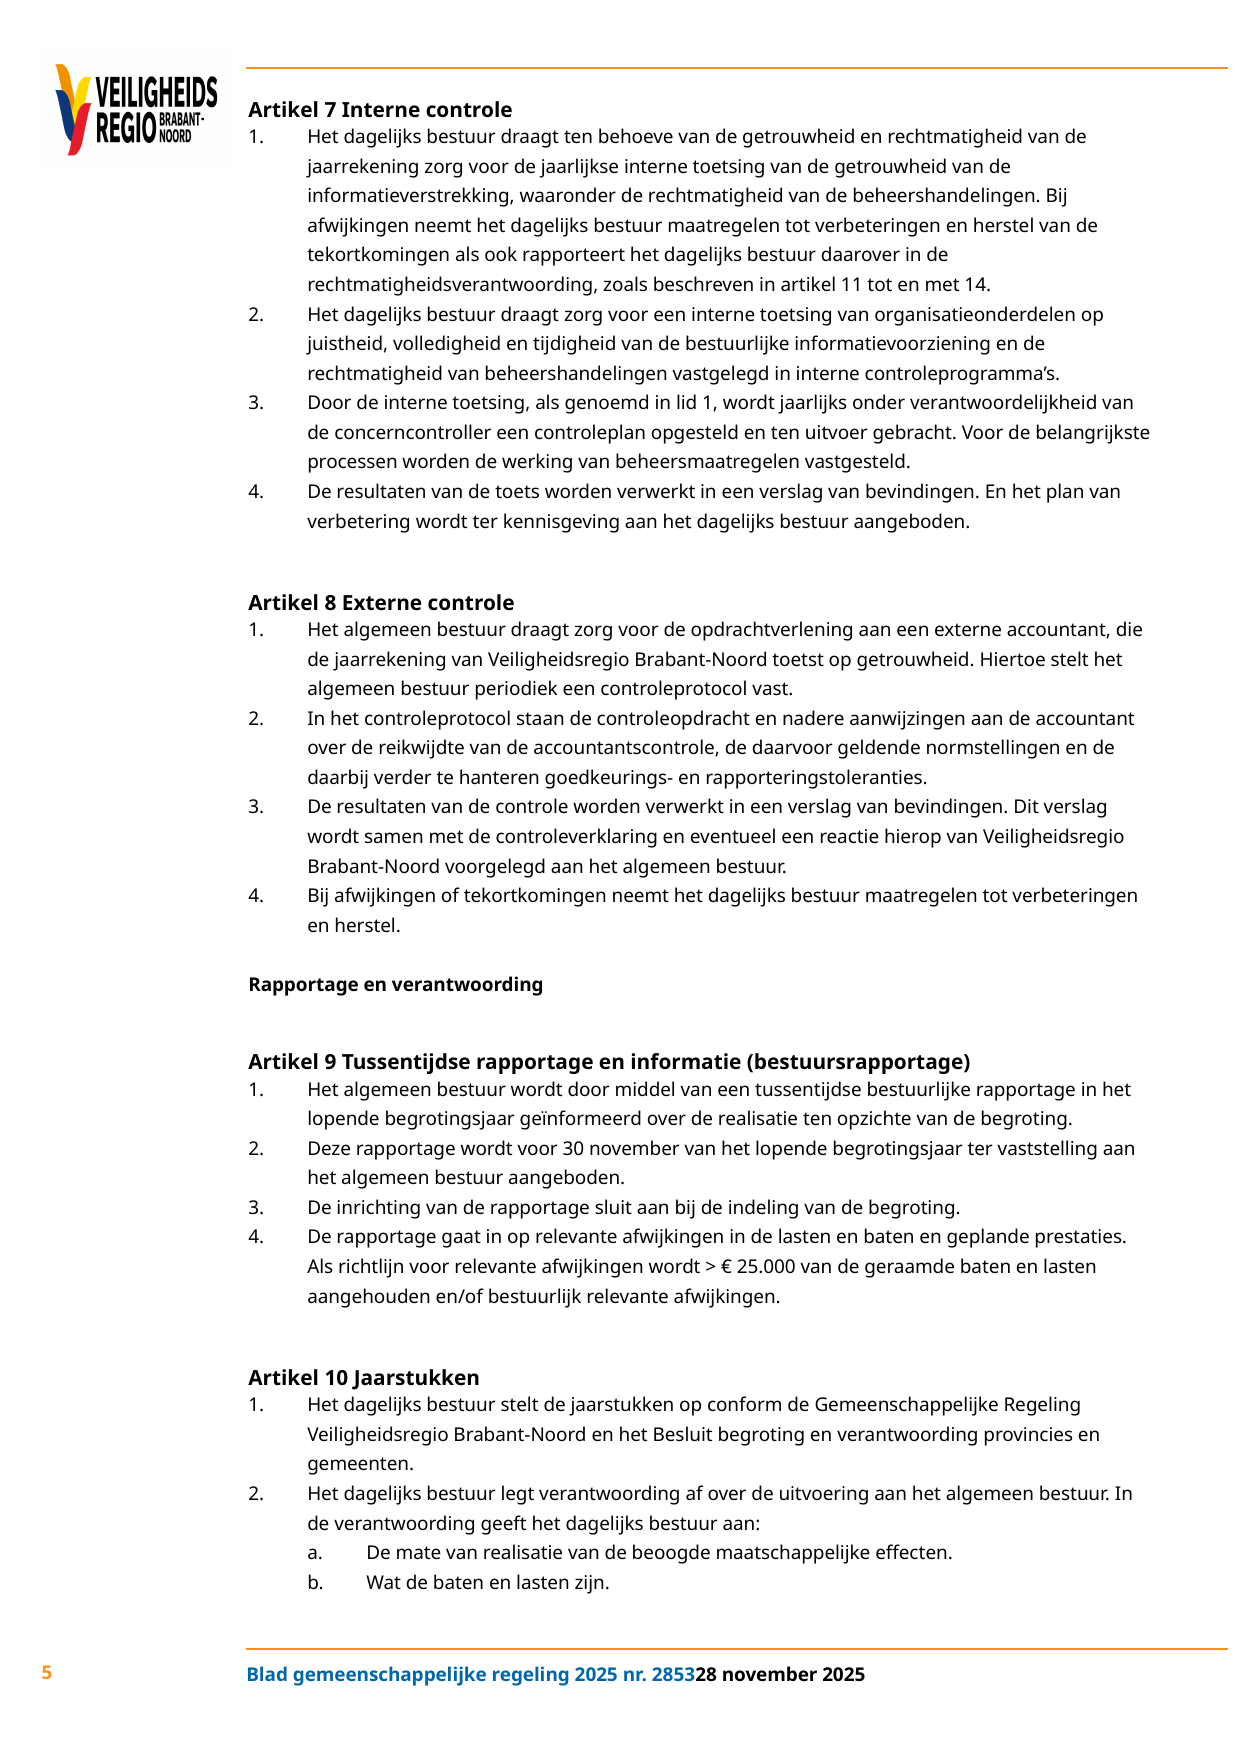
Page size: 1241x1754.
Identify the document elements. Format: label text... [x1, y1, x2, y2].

list De mate van realisatie van de beoogde maatschappelijke effecten. [307, 1539, 1152, 1565]
list Het dagelijks bestuur legt verantwoording af over de uitvoering aan het algemeen bestuur. In de verantwoording geeft het dagelijks bestuur aan: [248, 1480, 1152, 1535]
list Het dagelijks bestuur draagt ten behoeve van de getrouwheid en rechtmatigheid van de jaarrekening zorg voor de jaarlijkse interne toetsing van de getrouwheid van de informatieverstrekking, waaronder de rechtmatigheid van de beheershandelingen. Bij afwijkingen neemt het dagelijks bestuur maatregelen tot verbeteringen en herstel van de tekortkomingen als ook rapporteert het dagelijks bestuur daarover in de rechtmatigheidsverantwoording, zoals beschreven in artikel 11 tot en met 14. [248, 123, 1152, 297]
list De resultaten van de toets worden verwerkt in een verslag van bevindingen. En het plan van verbetering wordt ter kennisgeving aan het dagelijks bestuur aangeboden. [248, 478, 1152, 533]
text Artikel 8 Externe controle [248, 588, 1152, 616]
list Wat de baten en lasten zijn. [307, 1569, 1152, 1594]
text Artikel 10 Jaarstukken [248, 1363, 1152, 1391]
list Bij afwijkingen of tekortkomingen neemt het dagelijks bestuur maatregelen tot verbeteringen en herstel. [248, 882, 1152, 938]
list Het algemeen bestuur wordt door middel van een tussentijdse bestuurlijke rapportage in het lopende begrotingsjaar geïnformeerd over de realisatie ten opzichte van de begroting. [248, 1076, 1152, 1131]
list In het controleprotocol staan de controleopdracht en nadere aanwijzingen aan de accountant over de reikwijdte van de accountantscontrole, de daarvoor geldende normstellingen en de daarbij verder te hanteren goedkeurings- en rapporteringstoleranties. [248, 705, 1152, 790]
list Door de interne toetsing, als genoemd in lid 1, wordt jaarlijks onder verantwoordelijkheid van de concerncontroller een controleplan opgesteld en ten uitvoer gebracht. Voor de belangrijkste processen worden de werking van beheersmaatregelen vastgesteld. [248, 389, 1152, 474]
list De rapportage gaat in op relevante afwijkingen in de lasten en baten en geplande prestaties. Als richtlijn voor relevante afwijkingen wordt > € 25.000 van de geraamde baten en lasten aangehouden en/of bestuurlijk relevante afwijkingen. [248, 1224, 1152, 1309]
list De resultaten van de controle worden verwerkt in een verslag van bevindingen. Dit verslag wordt samen met de controleverklaring en eventueel een reactie hierop van Veiligheidsregio Brabant-Noord voorgelegd aan het algemeen bestuur. [248, 794, 1152, 879]
list De inrichting van de rapportage sluit aan bij de indeling van de begroting. [248, 1194, 1152, 1220]
text Artikel 9 Tussentijdse rapportage en informatie (bestuursrapportage) [248, 1047, 1152, 1076]
list Deze rapportage wordt voor 30 november van het lopende begrotingsjaar ter vaststelling aan het algemeen bestuur aangeboden. [248, 1135, 1152, 1190]
picture [41, 47, 231, 172]
list Het dagelijks bestuur stelt de jaarstukken op conform de Gemeenschappelijke Regeling Veiligheidsregio Brabant-Noord en het Besluit begroting en verantwoording provincies en gemeenten. [248, 1391, 1152, 1476]
list Het dagelijks bestuur draagt zorg voor een interne toetsing van organisatieonderdelen op juistheid, volledigheid en tijdigheid van de bestuurlijke informatievoorziening en de rechtmatigheid van beheershandelingen vastgelegd in interne controleprogramma’s. [248, 301, 1152, 386]
list Het algemeen bestuur draagt zorg voor de opdrachtverlening aan een externe accountant, die de jaarrekening van Veiligheidsregio Brabant-Noord toetst op getrouwheid. Hiertoe stelt het algemeen bestuur periodiek een controleprotocol vast. [248, 616, 1152, 701]
text Rapportage en verantwoording [248, 971, 1152, 997]
text Artikel 7 Interne controle [248, 95, 1152, 123]
